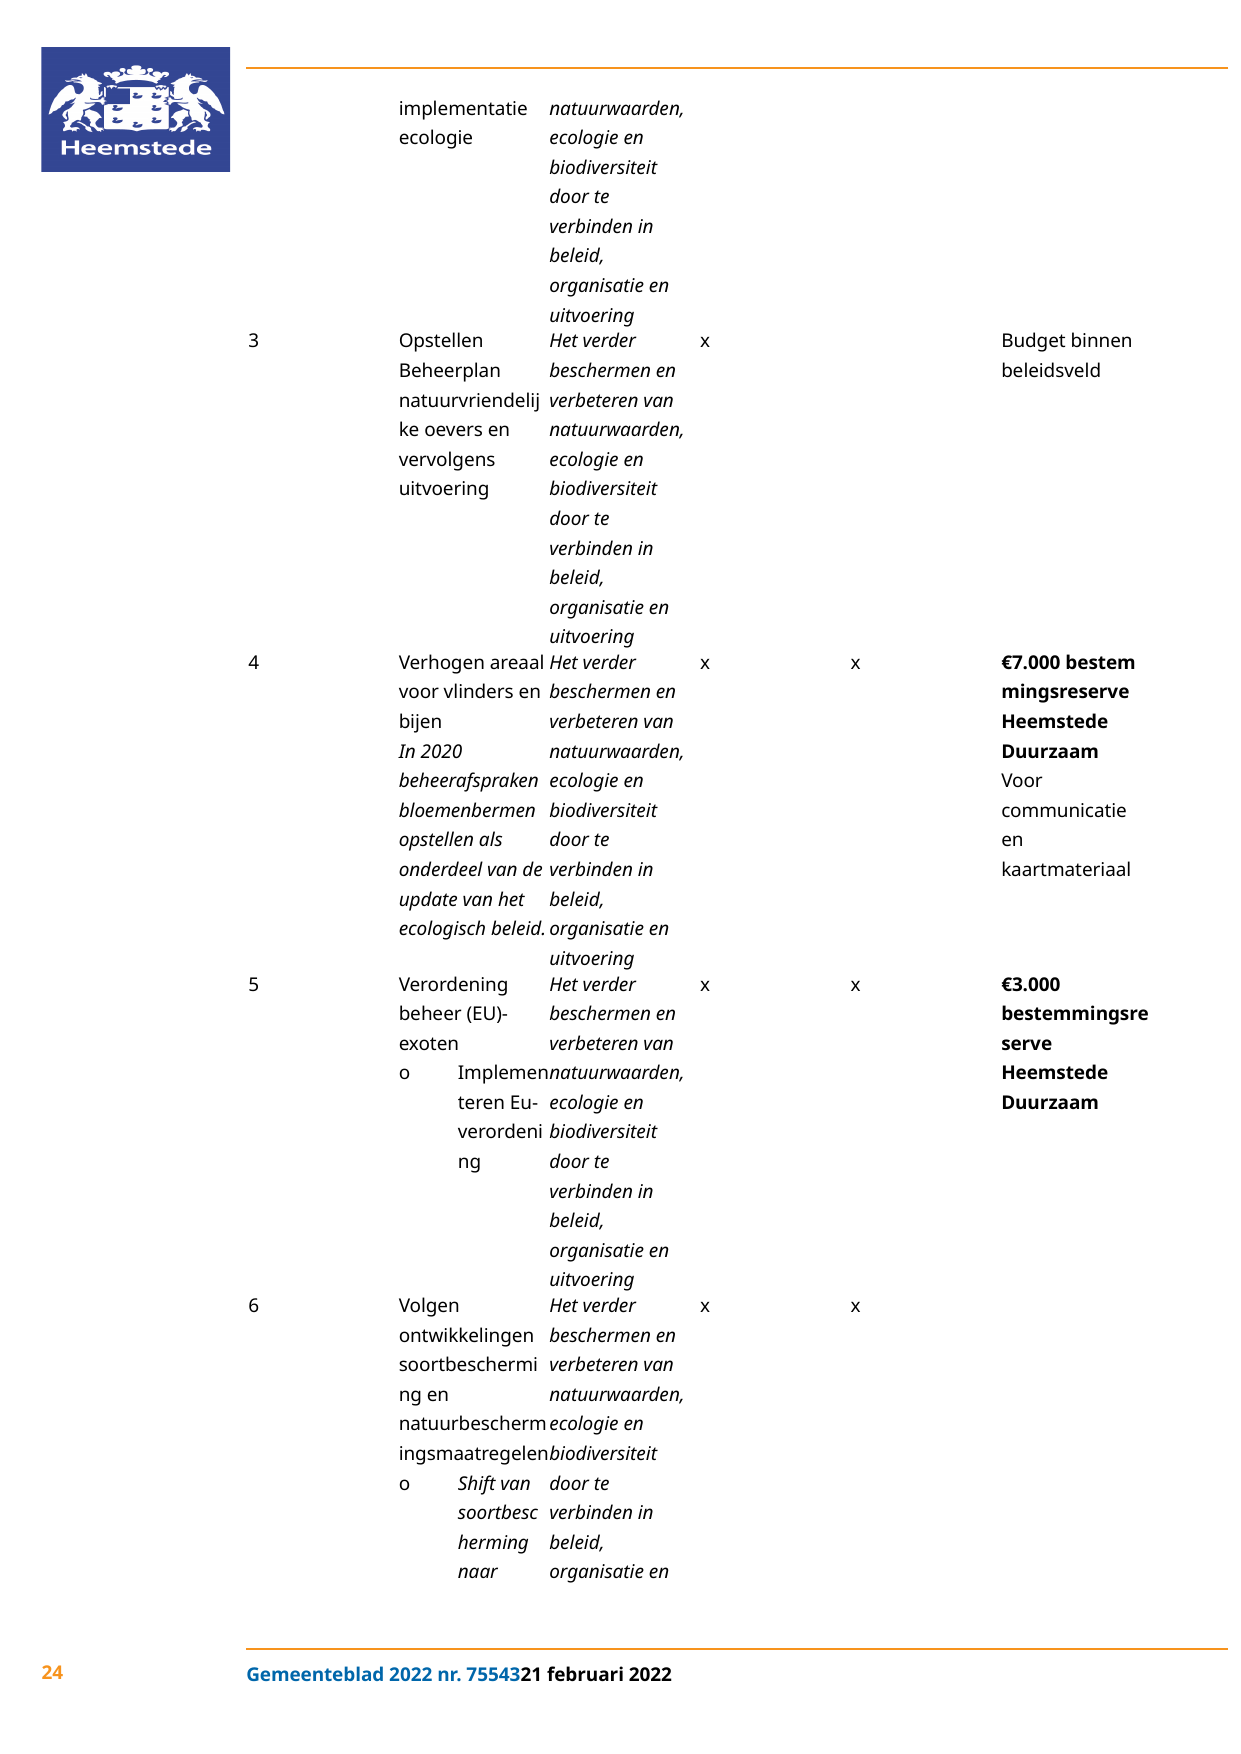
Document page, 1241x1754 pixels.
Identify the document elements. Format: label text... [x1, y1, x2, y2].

table_cell natuurwaarden, ecologie en biodiversiteit door te verbinden in beleid, organisatie en uitvoering [549, 95, 700, 328]
table_cell [850, 95, 1001, 328]
table_cell €7.000 bestemmingsreserve Heemstede Duurzaam Voor communicatie en kaartmateriaal [1001, 649, 1152, 971]
table_cell Het verder beschermen en verbeteren van natuurwaarden, ecologie en biodiversiteit door te verbinden in beleid, organisatie en uitvoering [549, 649, 700, 971]
table_cell x [700, 649, 850, 971]
table_cell x [850, 649, 1001, 971]
table_cell Volgen ontwikkelingen soortbescherming en natuurbeschermingsmaatregelen Shift van soortbescherming naar [399, 1292, 549, 1584]
table_cell 5 [248, 971, 398, 1292]
table_cell [1001, 1292, 1152, 1584]
table_cell [1001, 95, 1152, 328]
table_cell [700, 95, 850, 328]
table_cell Het verder beschermen en verbeteren van natuurwaarden, ecologie en biodiversiteit door te verbinden in beleid, organisatie en [549, 1292, 700, 1584]
table_cell Budget binnen beleidsveld [1001, 328, 1152, 649]
table_cell [248, 95, 398, 328]
table_cell implementatie ecologie [399, 95, 549, 328]
table_cell Verordening beheer (EU)-exoten Implementeren Eu-verordening [399, 971, 549, 1292]
table_cell Het verder beschermen en verbeteren van natuurwaarden, ecologie en biodiversiteit door te verbinden in beleid, organisatie en uitvoering [549, 328, 700, 649]
table_cell Opstellen Beheerplan natuurvriendelijke oevers en vervolgens uitvoering [399, 328, 549, 649]
table_cell Verhogen areaal voor vlinders en bijen In 2020 beheerafspraken bloemenbermen opstellen als onderdeel van de update van het ecologisch beleid. [399, 649, 549, 971]
table_cell €3.000 bestemmingsreserve Heemstede Duurzaam [1001, 971, 1152, 1292]
table_cell x [700, 1292, 850, 1584]
table_cell x [700, 971, 850, 1292]
table_cell x [700, 328, 850, 649]
table_cell 3 [248, 328, 398, 649]
table_cell Het verder beschermen en verbeteren van natuurwaarden, ecologie en biodiversiteit door te verbinden in beleid, organisatie en uitvoering [549, 971, 700, 1292]
table_cell [850, 328, 1001, 649]
table_cell x [850, 971, 1001, 1292]
table_cell 6 [248, 1292, 398, 1584]
picture [41, 47, 231, 172]
table_cell x [850, 1292, 1001, 1584]
table_cell 4 [248, 649, 398, 971]
